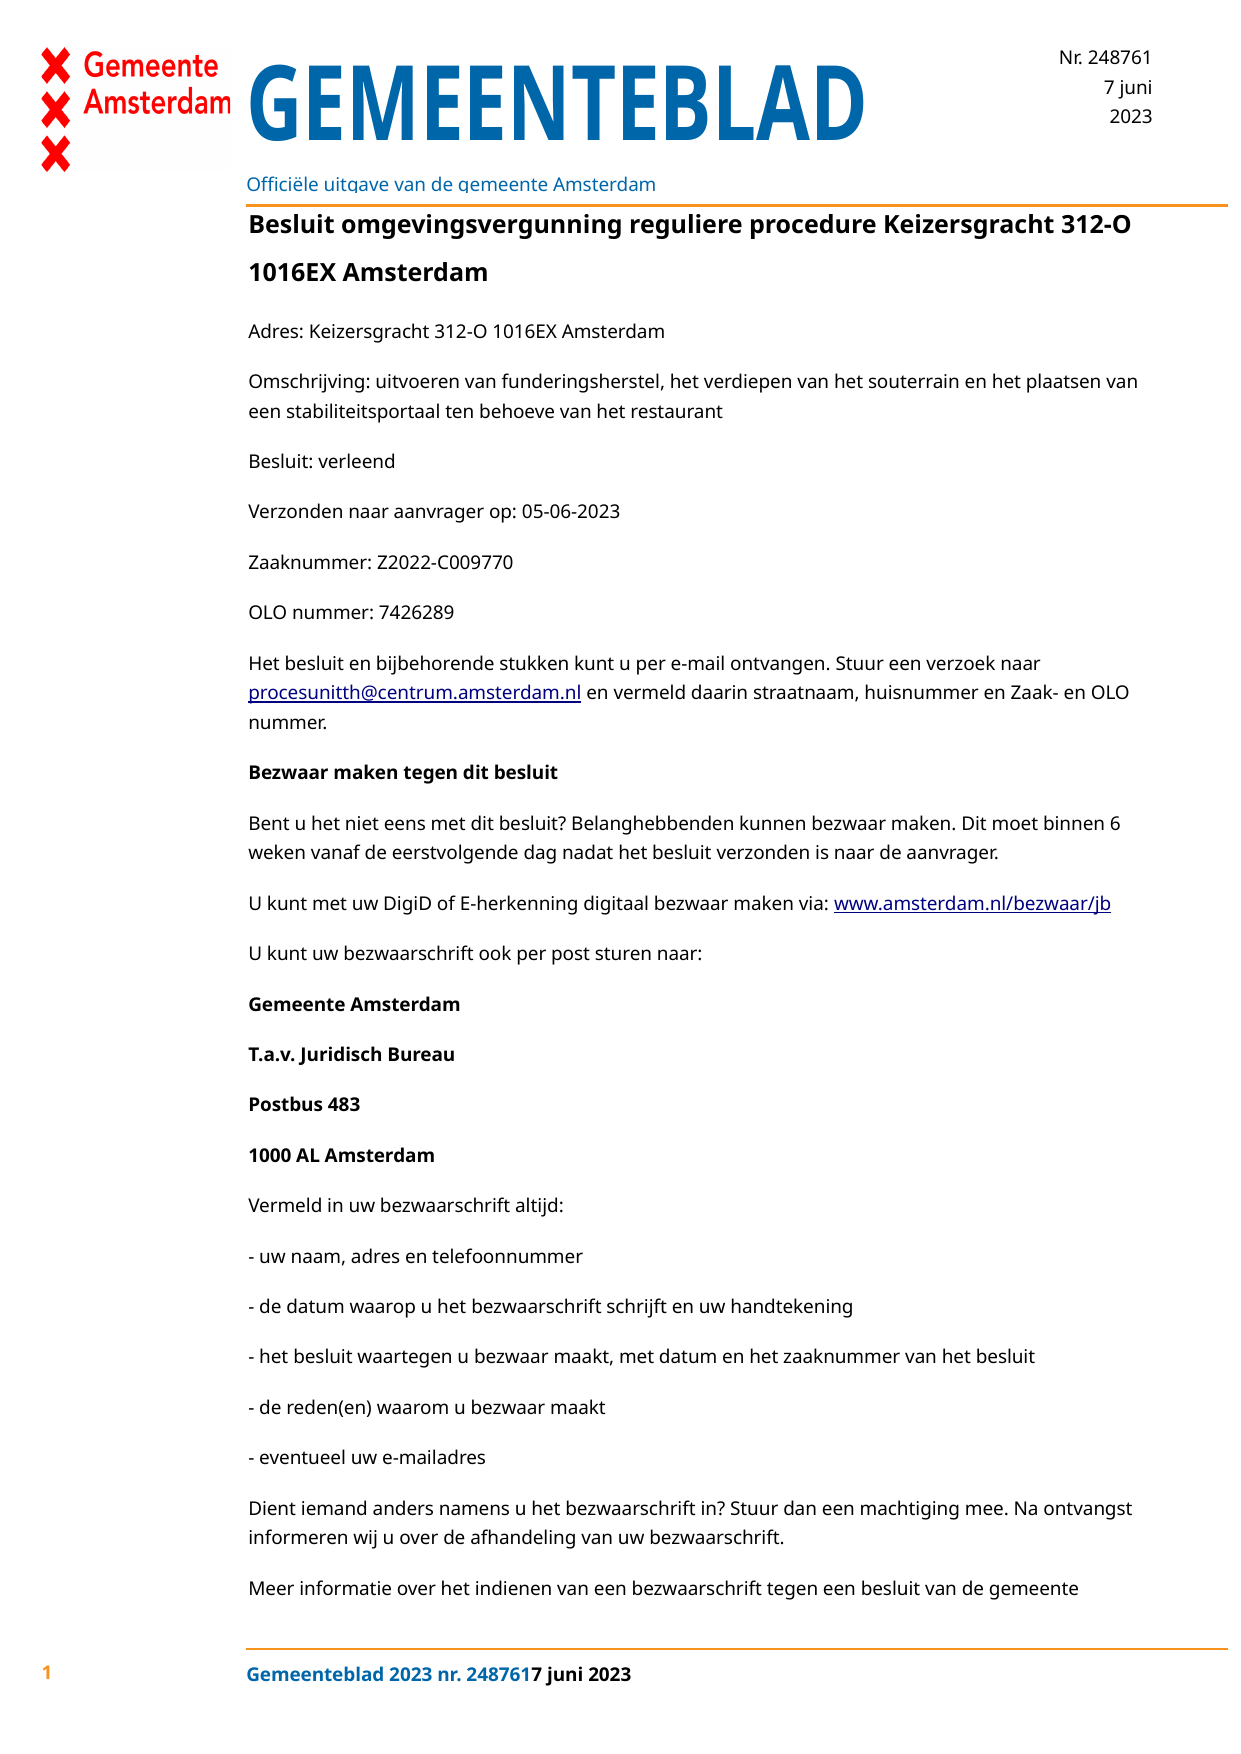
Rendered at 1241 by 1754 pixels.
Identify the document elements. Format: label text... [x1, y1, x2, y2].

text Adres: Keizersgracht 312-O 1016EX Amsterdam [248, 318, 1152, 344]
text U kunt uw bezwaarschrift ook per post sturen naar: [248, 940, 1152, 966]
picture [41, 47, 231, 172]
text Het besluit en bijbehorende stukken kunt u per e-mail ontvangen. Stuur een verzoek naar procesunitth@centrum.amsterdam.nl en vermeld daarin straatnaam, huisnummer en Zaak- en OLO nummer. [248, 650, 1152, 735]
text - de datum waarop u het bezwaarschrift schrijft en uw handtekening [248, 1293, 1152, 1319]
text Vermeld in uw bezwaarschrift altijd: [248, 1192, 1152, 1218]
text - eventueel uw e-mailadres [248, 1444, 1152, 1470]
text - de reden(en) waarom u bezwaar maakt [248, 1394, 1152, 1420]
text Gemeente Amsterdam [248, 991, 1152, 1017]
text Meer informatie over het indienen van een bezwaarschrift tegen een besluit van de gemeente [248, 1575, 1152, 1601]
text OLO nummer: 7426289 [248, 599, 1152, 625]
text Bezwaar maken tegen dit besluit [248, 759, 1152, 785]
text Besluit: verleend [248, 448, 1152, 474]
text 1000 AL Amsterdam [248, 1142, 1152, 1168]
text Bent u het niet eens met dit besluit? Belanghebbenden kunnen bezwaar maken. Dit moet binnen 6 weken vanaf de eerstvolgende dag nadat het besluit verzonden is naar de aanvrager. [248, 810, 1152, 865]
text Besluit omgevingsvergunning reguliere procedure Keizersgracht 312-O 1016EX Amsterdam [248, 207, 1152, 288]
text - het besluit waartegen u bezwaar maakt, met datum en het zaaknummer van het besluit [248, 1344, 1152, 1369]
text Postbus 483 [248, 1092, 1152, 1117]
text Dient iemand anders namens u het bezwaarschrift in? Stuur dan een machtiging mee. Na ontvangst informeren wij u over de afhandeling van uw bezwaarschrift. [248, 1495, 1152, 1550]
text - uw naam, adres en telefoonnummer [248, 1243, 1152, 1269]
text U kunt met uw DigiD of E-herkenning digitaal bezwaar maken via: www.amsterdam.nl/bezwaar/jb [248, 890, 1152, 916]
text T.a.v. Juridisch Bureau [248, 1041, 1152, 1067]
text Omschrijving: uitvoeren van funderingsherstel, het verdiepen van het souterrain en het plaatsen van een stabiliteitsportaal ten behoeve van het restaurant [248, 368, 1152, 424]
text Verzonden naar aanvrager op: 05-06-2023 [248, 499, 1152, 524]
text Zaaknummer: Z2022-C009770 [248, 549, 1152, 575]
